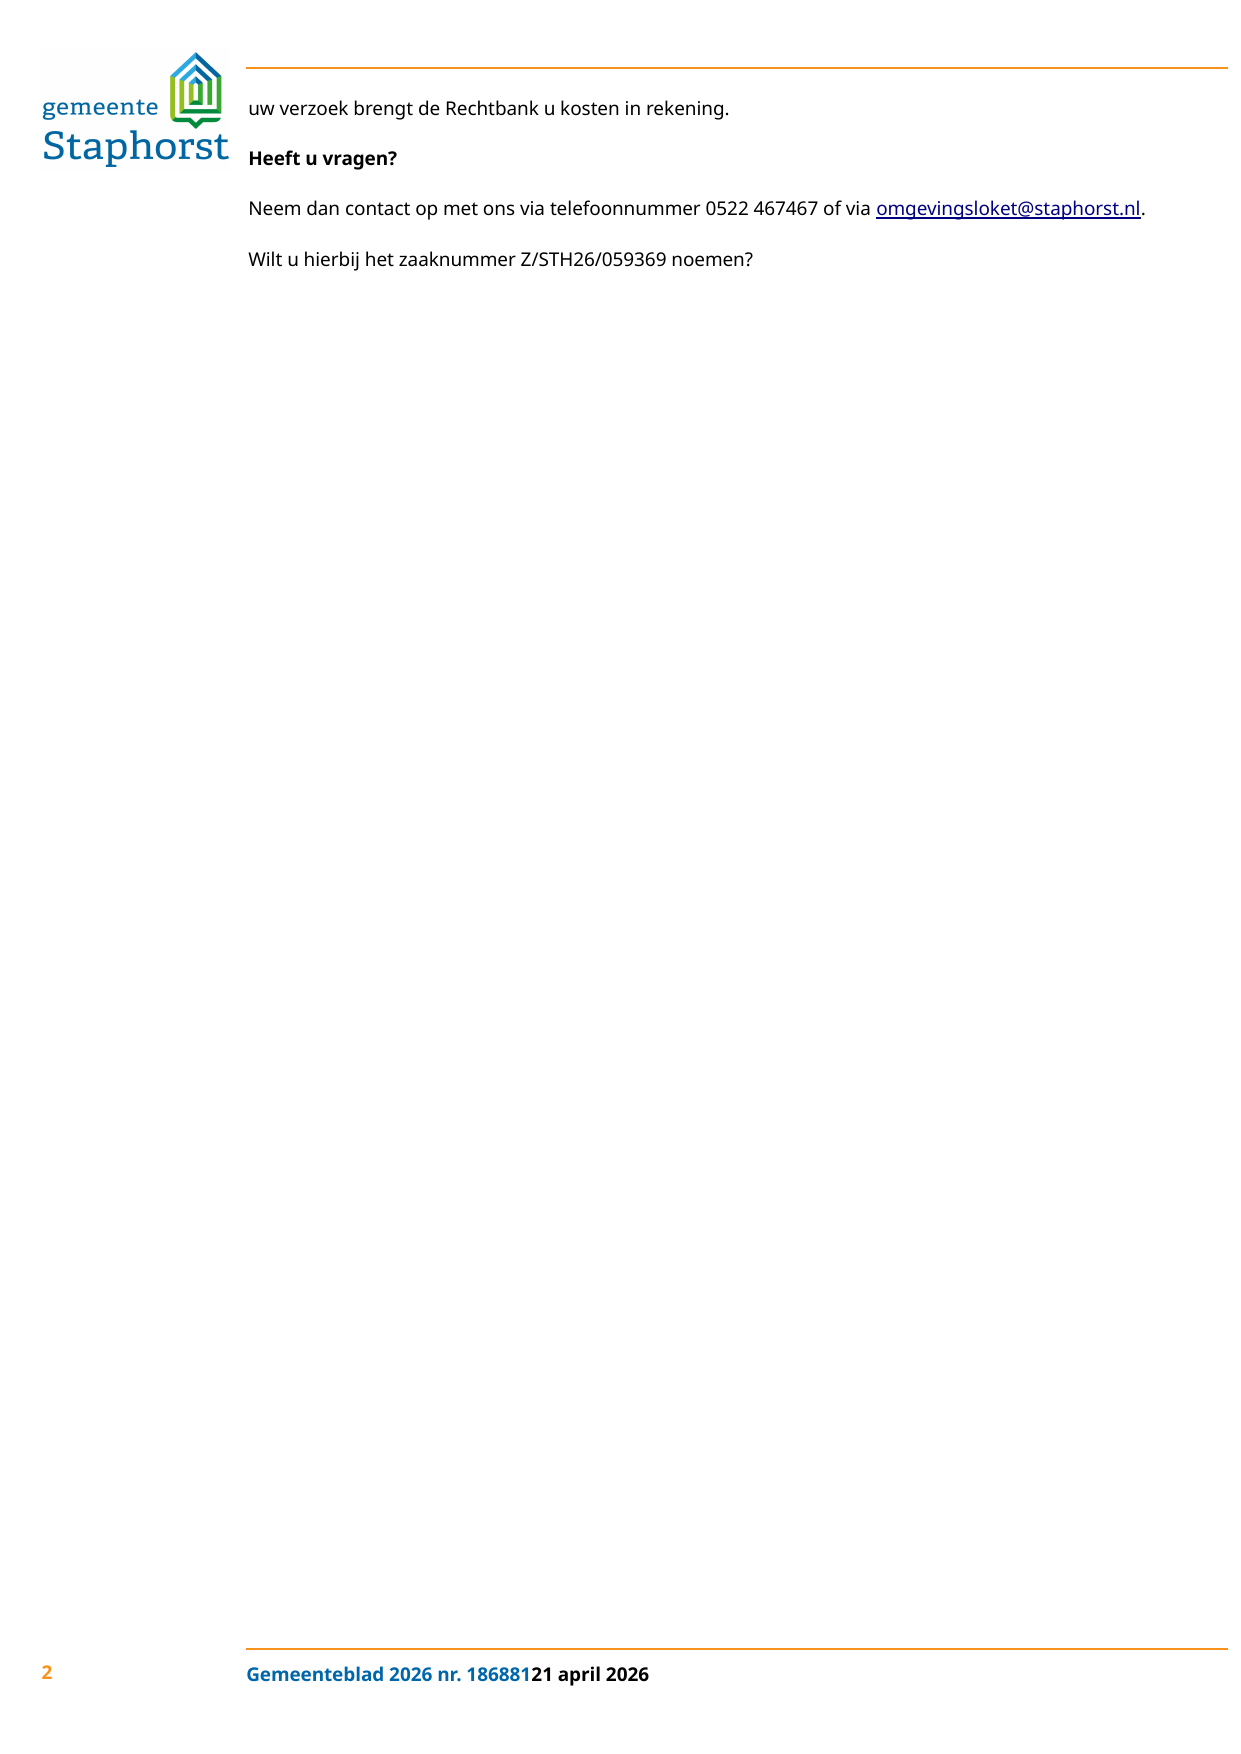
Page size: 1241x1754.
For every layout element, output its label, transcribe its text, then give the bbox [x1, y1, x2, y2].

text uw verzoek brengt de Rechtbank u kosten in rekening. [248, 95, 1152, 121]
picture [41, 47, 231, 172]
text Wilt u hierbij het zaaknummer Z/STH26/059369 noemen? [248, 246, 1152, 272]
text Neem dan contact op met ons via telefoonnummer 0522 467467 of via omgevingsloket@staphorst.nl. [248, 196, 1152, 221]
text Heeft u vragen? [248, 145, 1152, 171]
